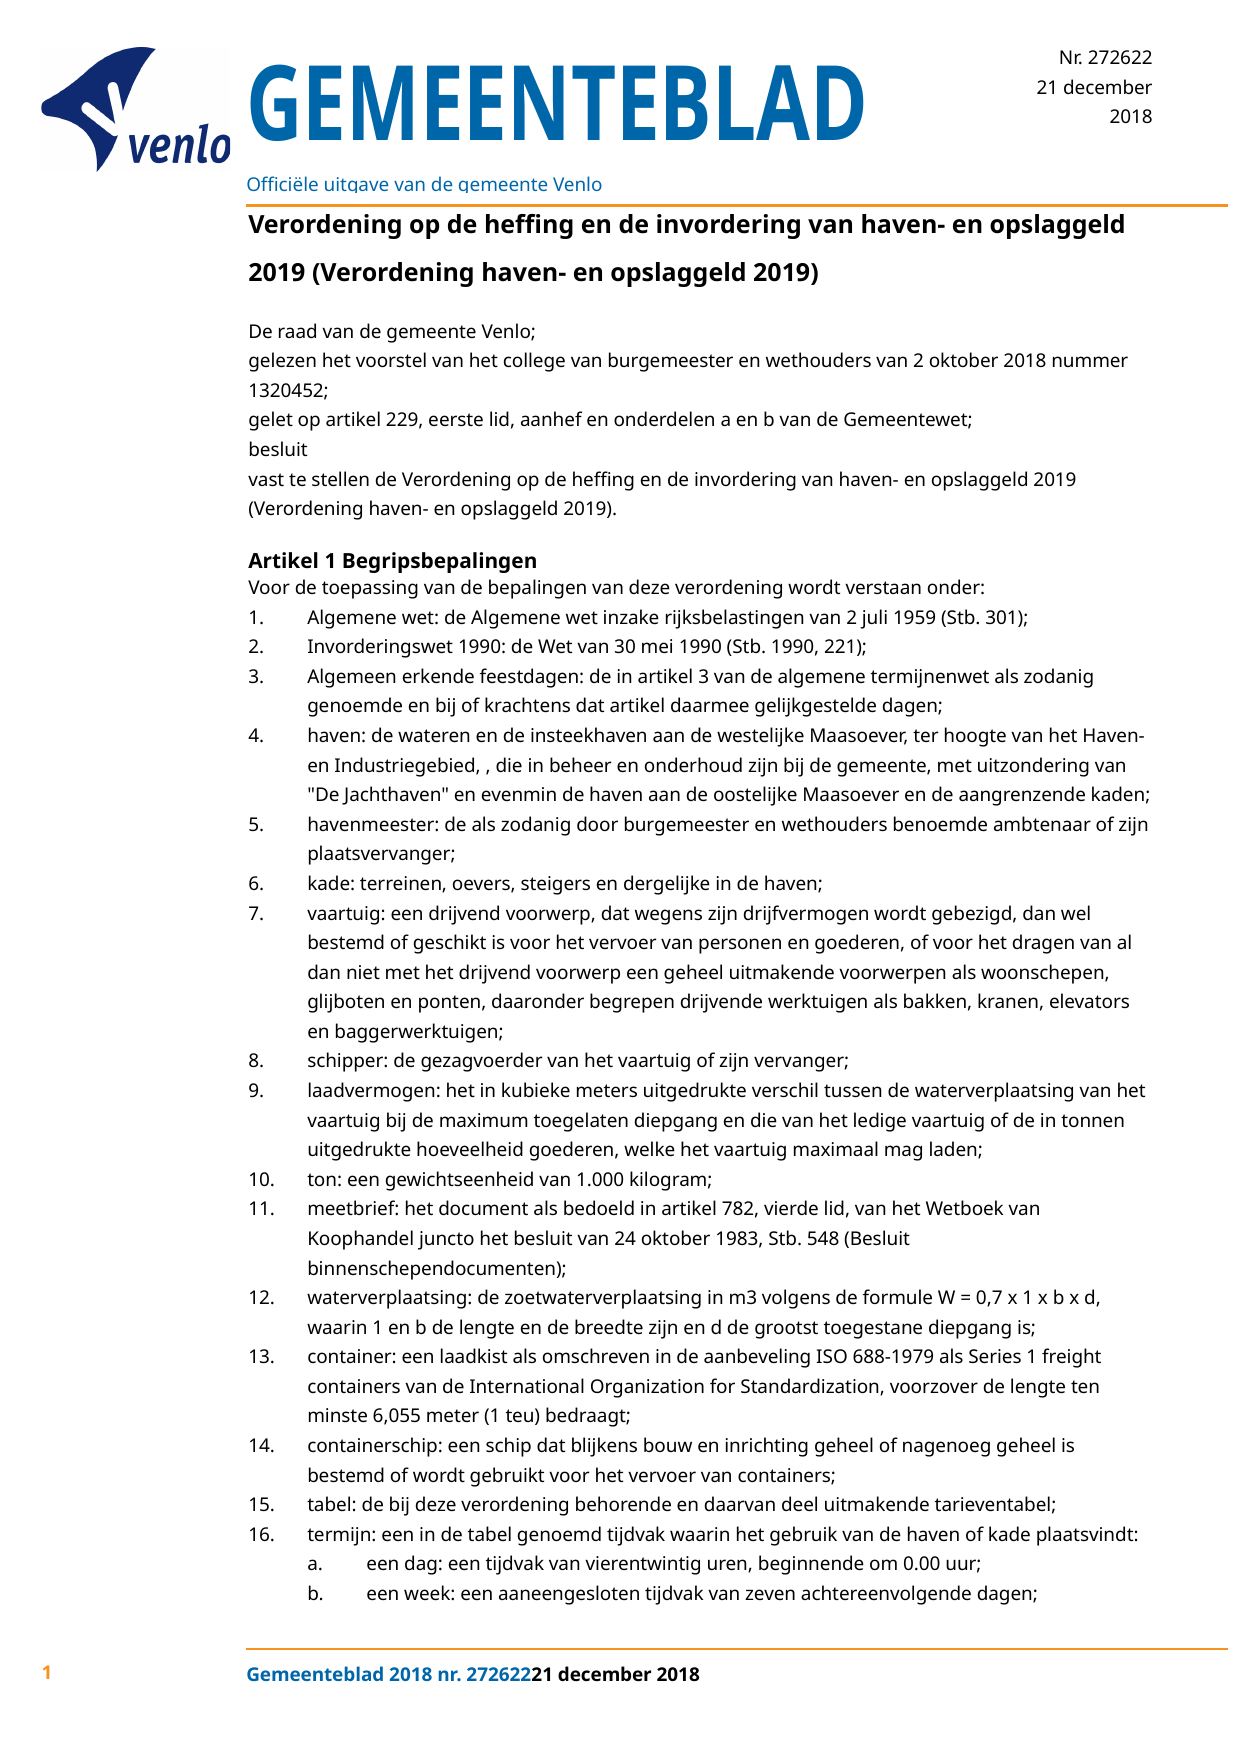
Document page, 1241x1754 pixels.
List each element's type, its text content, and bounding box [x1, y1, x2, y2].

text gelet op artikel 229, eerste lid, aanhef en onderdelen a en b van de Gemeentewet; [248, 407, 1152, 432]
list meetbrief: het document als bedoeld in artikel 782, vierde lid, van het Wetboek van Koophandel juncto het besluit van 24 oktober 1983, Stb. 548 (Besluit binnenschependocumenten); [248, 1196, 1152, 1280]
list Algemeen erkende feestdagen: de in artikel 3 van de algemene termijnenwet als zodanig genoemde en bij of krachtens dat artikel daarmee gelijkgestelde dagen; [248, 663, 1152, 718]
list Invorderingswet 1990: de Wet van 30 mei 1990 (Stb. 1990, 221); [248, 633, 1152, 659]
list ton: een gewichtseenheid van 1.000 kilogram; [248, 1166, 1152, 1192]
list een week: een aaneengesloten tijdvak van zeven achtereenvolgende dagen; [307, 1580, 1152, 1606]
list container: een laadkist als omschreven in de aanbeveling ISO 688-1979 als Series 1 freight containers van de International Organization for Standardization, voorzover de lengte ten minste 6,055 meter (1 teu) bedraagt; [248, 1343, 1152, 1428]
text Verordening op de heffing en de invordering van haven- en opslaggeld 2019 (Verordening haven- en opslaggeld 2019) [248, 207, 1152, 288]
text gelezen het voorstel van het college van burgemeester en wethouders van 2 oktober 2018 nummer 1320452; [248, 347, 1152, 403]
list waterverplaatsing: de zoetwaterverplaatsing in m3 volgens de formule W = 0,7 x 1 x b x d, waarin 1 en b de lengte en de breedte zijn en d de grootst toegestane diepgang is; [248, 1284, 1152, 1339]
list laadvermogen: het in kubieke meters uitgedrukte verschil tussen de waterverplaatsing van het vaartuig bij de maximum toegelaten diepgang en die van het ledige vaartuig of de in tonnen uitgedrukte hoeveelheid goederen, welke het vaartuig maximaal mag laden; [248, 1077, 1152, 1162]
list haven: de wateren en de insteekhaven aan de westelijke Maasoever, ter hoogte van het Haven- en Industriegebied, , die in beheer en onderhoud zijn bij de gemeente, met uitzondering van "De Jachthaven" en evenmin de haven aan de oostelijke Maasoever en de aangrenzende kaden; [248, 722, 1152, 807]
list een dag: een tijdvak van vierentwintig uren, beginnende om 0.00 uur; [307, 1551, 1152, 1576]
list vaartuig: een drijvend voorwerp, dat wegens zijn drijfvermogen wordt gebezigd, dan wel bestemd of geschikt is voor het vervoer van personen en goederen, of voor het dragen van al dan niet met het drijvend voorwerp een geheel uitmakende voorwerpen als woonschepen, glijboten en ponten, daaronder begrepen drijvende werktuigen als bakken, kranen, elevators en baggerwerktuigen; [248, 900, 1152, 1044]
list containerschip: een schip dat blijkens bouw en inrichting geheel of nagenoeg geheel is bestemd of wordt gebruikt voor het vervoer van containers; [248, 1432, 1152, 1487]
list Algemene wet: de Algemene wet inzake rijksbelastingen van 2 juli 1959 (Stb. 301); [248, 604, 1152, 629]
list schipper: de gezagvoerder van het vaartuig of zijn vervanger; [248, 1048, 1152, 1073]
text Voor de toepassing van de bepalingen van deze verordening wordt verstaan onder: [248, 574, 1152, 600]
list termijn: een in de tabel genoemd tijdvak waarin het gebruik van de haven of kade plaatsvindt: [248, 1521, 1152, 1547]
picture [41, 47, 231, 172]
text vast te stellen de Verordening op de heffing en de invordering van haven- en opslaggeld 2019 (Verordening haven- en opslaggeld 2019). [248, 466, 1152, 521]
text Artikel 1 Begripsbepalingen [248, 546, 1152, 574]
list havenmeester: de als zodanig door burgemeester en wethouders benoemde ambtenaar of zijn plaatsvervanger; [248, 811, 1152, 866]
list kade: terreinen, oevers, steigers en dergelijke in de haven; [248, 870, 1152, 896]
list tabel: de bij deze verordening behorende en daarvan deel uitmakende tarieventabel; [248, 1491, 1152, 1517]
text De raad van de gemeente Venlo; [248, 318, 1152, 344]
text besluit [248, 436, 1152, 462]
